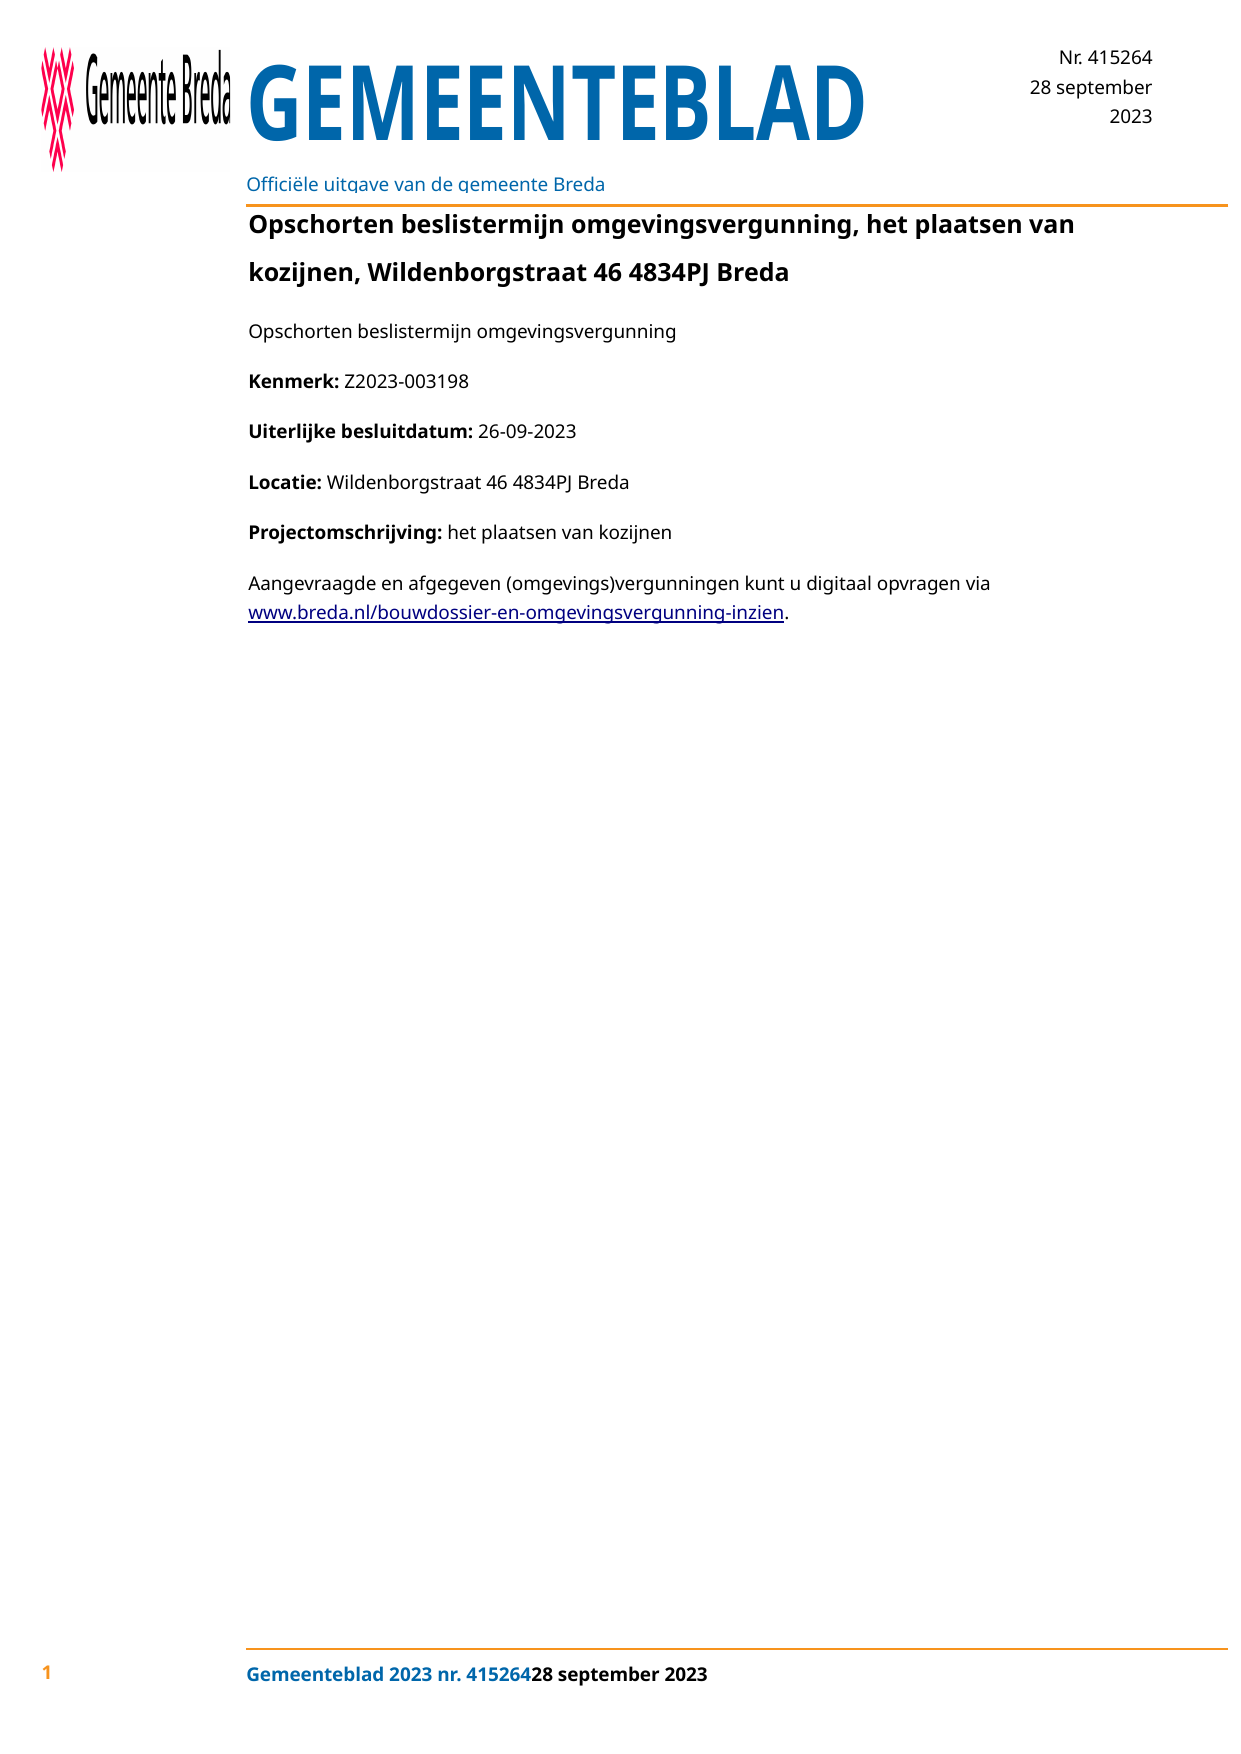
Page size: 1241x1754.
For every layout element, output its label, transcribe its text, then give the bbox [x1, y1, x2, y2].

text Projectomschrijving: het plaatsen van kozijnen [248, 519, 1152, 545]
text Locatie: Wildenborgstraat 46 4834PJ Breda [248, 469, 1152, 495]
picture [41, 47, 231, 172]
text Aangevraagde en afgegeven (omgevings)vergunningen kunt u digitaal opvragen via www.breda.nl/bouwdossier-en-omgevingsvergunning-inzien. [248, 570, 1152, 625]
text Kenmerk: Z2023-003198 [248, 368, 1152, 394]
text Uiterlijke besluitdatum: 26-09-2023 [248, 419, 1152, 444]
text Opschorten beslistermijn omgevingsvergunning, het plaatsen van kozijnen, Wildenborgstraat 46 4834PJ Breda [248, 207, 1152, 288]
text Opschorten beslistermijn omgevingsvergunning [248, 318, 1152, 344]
